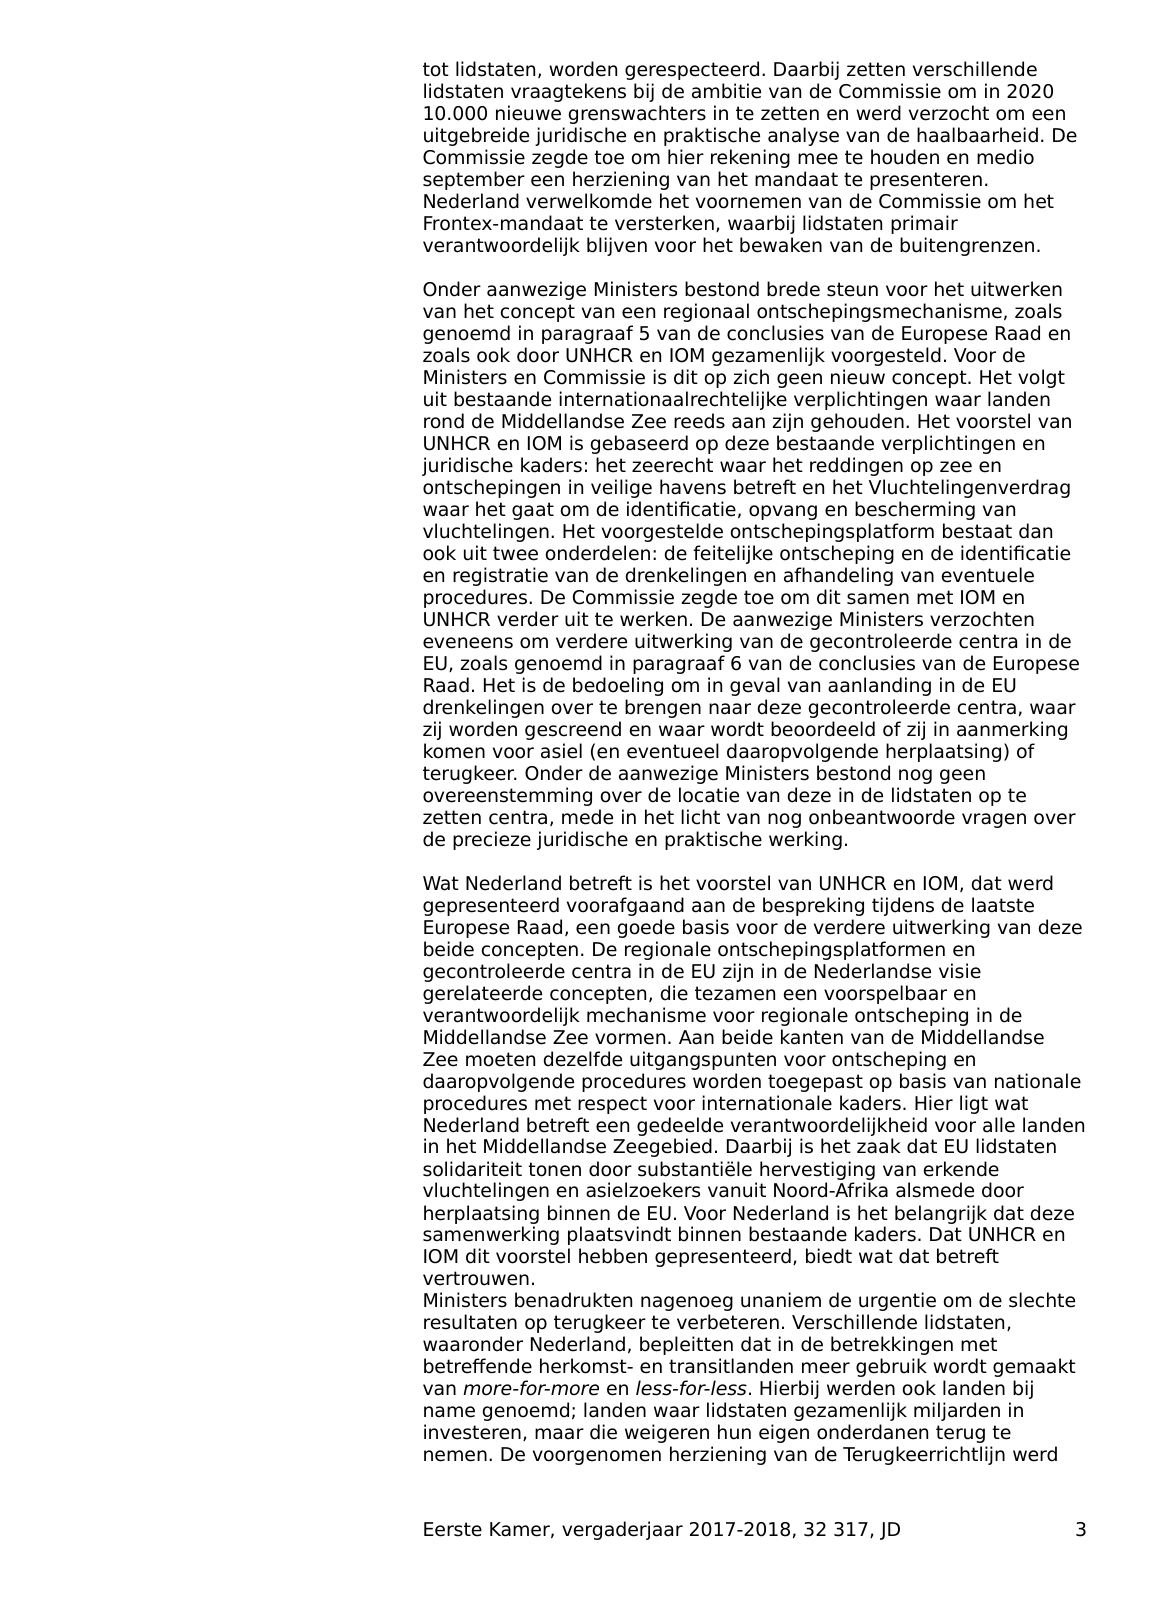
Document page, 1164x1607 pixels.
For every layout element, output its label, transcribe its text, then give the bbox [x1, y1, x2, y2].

text Ministers benadrukten nagenoeg unaniem de urgentie om de slechte resultaten op terugkeer te verbeteren. Verschillende lidstaten, waaronder Nederland, bepleitten dat in de betrekkingen met betreffende herkomst- en transitlanden meer gebruik wordt gemaakt van more-for-more en less-for-less. Hierbij werden ook landen bij name genoemd; landen waar lidstaten gezamenlijk miljarden in investeren, maar die weigeren hun eigen onderdanen terug te nemen. De voorgenomen herziening van de Terugkeerrichtlijn werd [422, 1290, 1087, 1466]
text Onder aanwezige Ministers bestond brede steun voor het uitwerken van het concept van een regionaal ontschepingsmechanisme, zoals genoemd in paragraaf 5 van de conclusies van de Europese Raad en zoals ook door UNHCR en IOM gezamenlijk voorgesteld. Voor de Ministers en Commissie is dit op zich geen nieuw concept. Het volgt uit bestaande internationaalrechtelijke verplichtingen waar landen rond de Middellandse Zee reeds aan zijn gehouden. Het voorstel van UNHCR en IOM is gebaseerd op deze bestaande verplichtingen en juridische kaders: het zeerecht waar het reddingen op zee en ontschepingen in veilige havens betreft en het Vluchtelingenverdrag waar het gaat om de identificatie, opvang en bescherming van vluchtelingen. Het voorgestelde ontschepingsplatform bestaat dan ook uit twee onderdelen: de feitelijke ontscheping en de identificatie en registratie van de drenkelingen en afhandeling van eventuele procedures. De Commissie zegde toe om dit samen met IOM en UNHCR verder uit te werken. De aanwezige Ministers verzochten eveneens om verdere uitwerking van de gecontroleerde centra in de EU, zoals genoemd in paragraaf 6 van de conclusies van de Europese Raad. Het is de bedoeling om in geval van aanlanding in de EU drenkelingen over te brengen naar deze gecontroleerde centra, waar zij worden gescreend en waar wordt beoordeeld of zij in aanmerking komen voor asiel (en eventueel daaropvolgende herplaatsing) of terugkeer. Onder de aanwezige Ministers bestond nog geen overeenstemming over de locatie van deze in de lidstaten op te zetten centra, mede in het licht van nog onbeantwoorde vragen over de precieze juridische en praktische werking. [422, 279, 1087, 851]
text tot lidstaten, worden gerespecteerd. Daarbij zetten verschillende lidstaten vraagtekens bij de ambitie van de Commissie om in 2020 10.000 nieuwe grenswachters in te zetten en werd verzocht om een uitgebreide juridische en praktische analyse van de haalbaarheid. De Commissie zegde toe om hier rekening mee te houden en medio september een herziening van het mandaat te presenteren. Nederland verwelkomde het voornemen van de Commissie om het Frontex-mandaat te versterken, waarbij lidstaten primair verantwoordelijk blijven voor het bewaken van de buitengrenzen. [422, 59, 1087, 257]
text Wat Nederland betreft is het voorstel van UNHCR en IOM, dat werd gepresenteerd voorafgaand aan de bespreking tijdens de laatste Europese Raad, een goede basis voor de verdere uitwerking van deze beide concepten. De regionale ontschepingsplatformen en gecontroleerde centra in de EU zijn in de Nederlandse visie gerelateerde concepten, die tezamen een voorspelbaar en verantwoordelijk mechanisme voor regionale ontscheping in de Middellandse Zee vormen. Aan beide kanten van de Middellandse Zee moeten dezelfde uitgangspunten voor ontscheping en daaropvolgende procedures worden toegepast op basis van nationale procedures met respect voor internationale kaders. Hier ligt wat Nederland betreft een gedeelde verantwoordelijkheid voor alle landen in het Middellandse Zeegebied. Daarbij is het zaak dat EU lidstaten solidariteit tonen door substantiële hervestiging van erkende vluchtelingen en asielzoekers vanuit Noord-Afrika alsmede door herplaatsing binnen de EU. Voor Nederland is het belangrijk dat deze samenwerking plaatsvindt binnen bestaande kaders. Dat UNHCR en IOM dit voorstel hebben gepresenteerd, biedt wat dat betreft vertrouwen. [422, 873, 1087, 1290]
